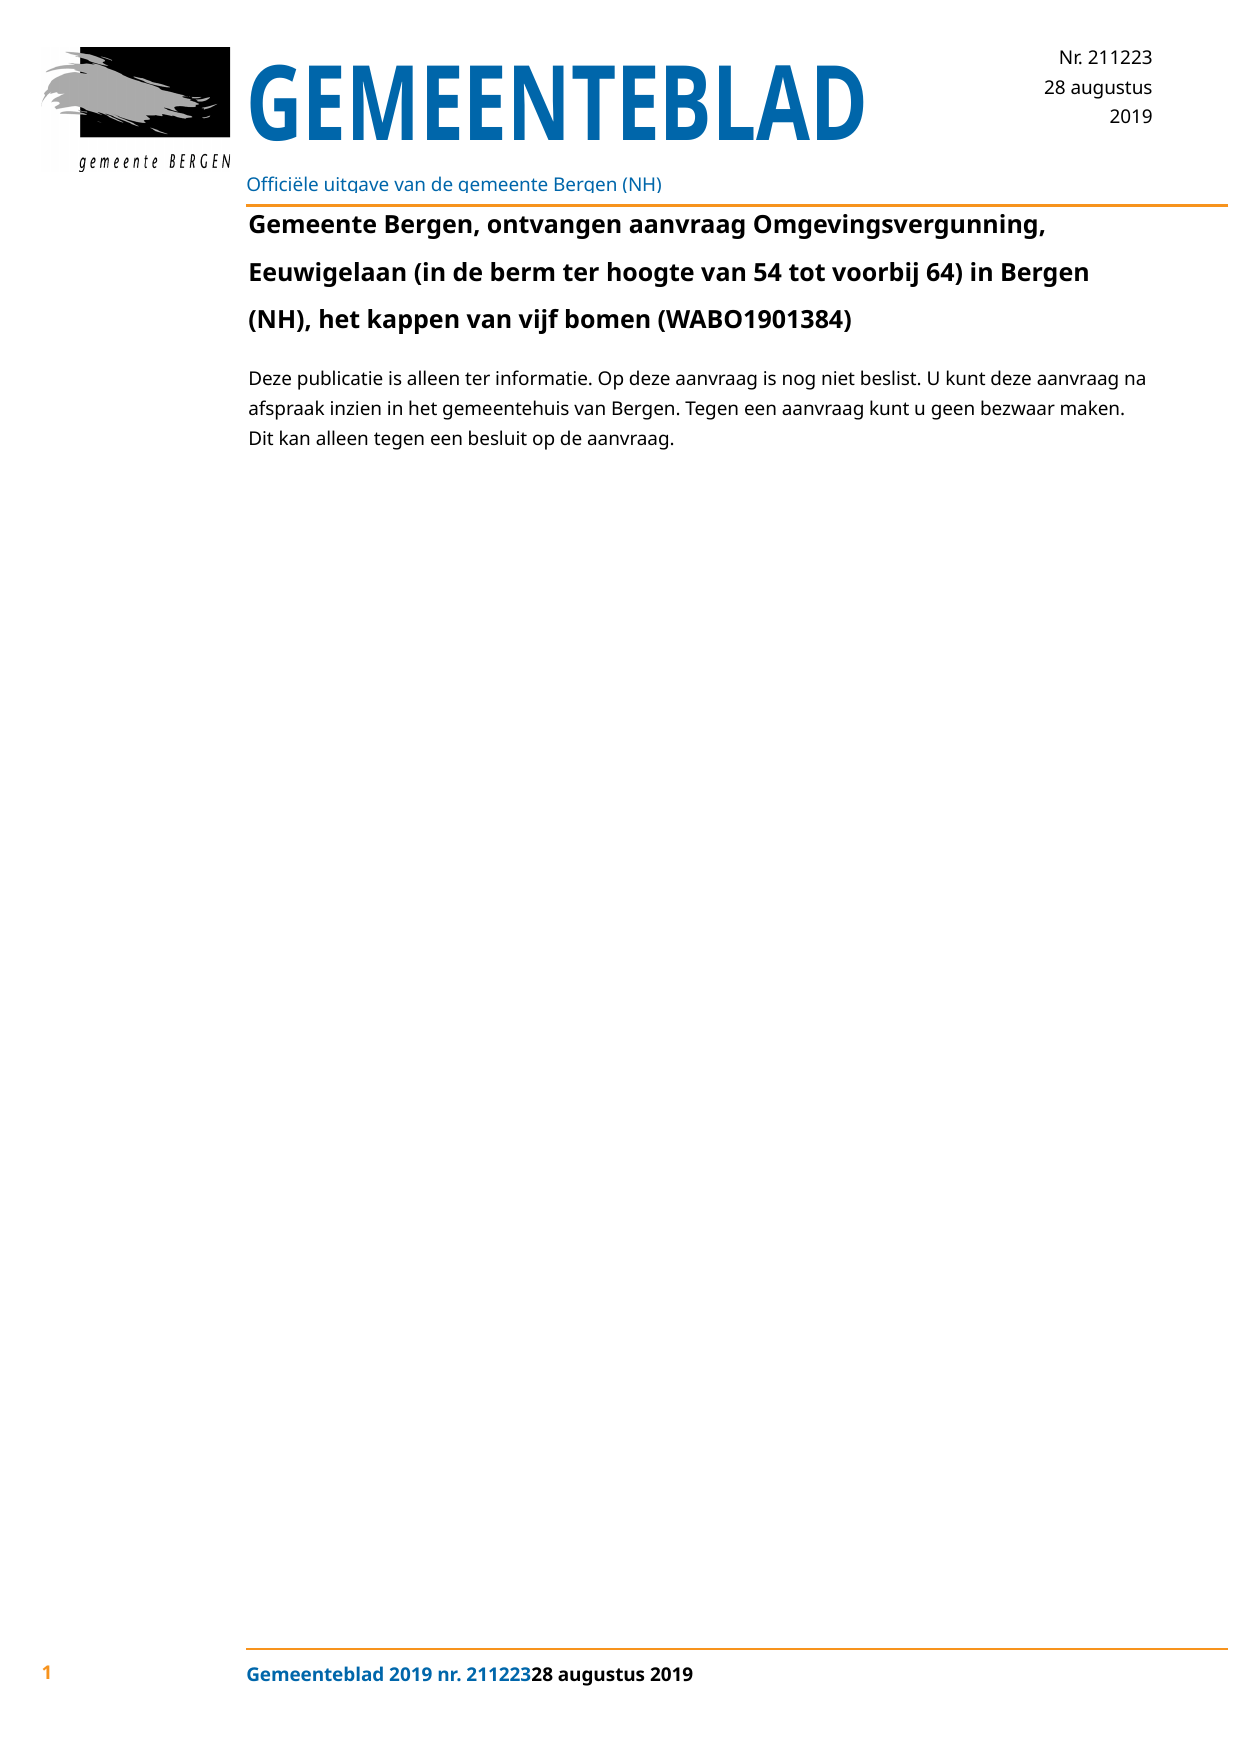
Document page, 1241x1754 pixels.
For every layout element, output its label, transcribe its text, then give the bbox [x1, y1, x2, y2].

text Gemeente Bergen, ontvangen aanvraag Omgevingsvergunning, Eeuwigelaan (in de berm ter hoogte van 54 tot voorbij 64) in Bergen (NH), het kappen van vijf bomen (WABO1901384) [248, 207, 1152, 336]
picture [41, 47, 231, 172]
text Deze publicatie is alleen ter informatie. Op deze aanvraag is nog niet beslist. U kunt deze aanvraag na afspraak inzien in het gemeentehuis van Bergen. Tegen een aanvraag kunt u geen bezwaar maken. Dit kan alleen tegen een besluit op de aanvraag. [248, 366, 1152, 450]
